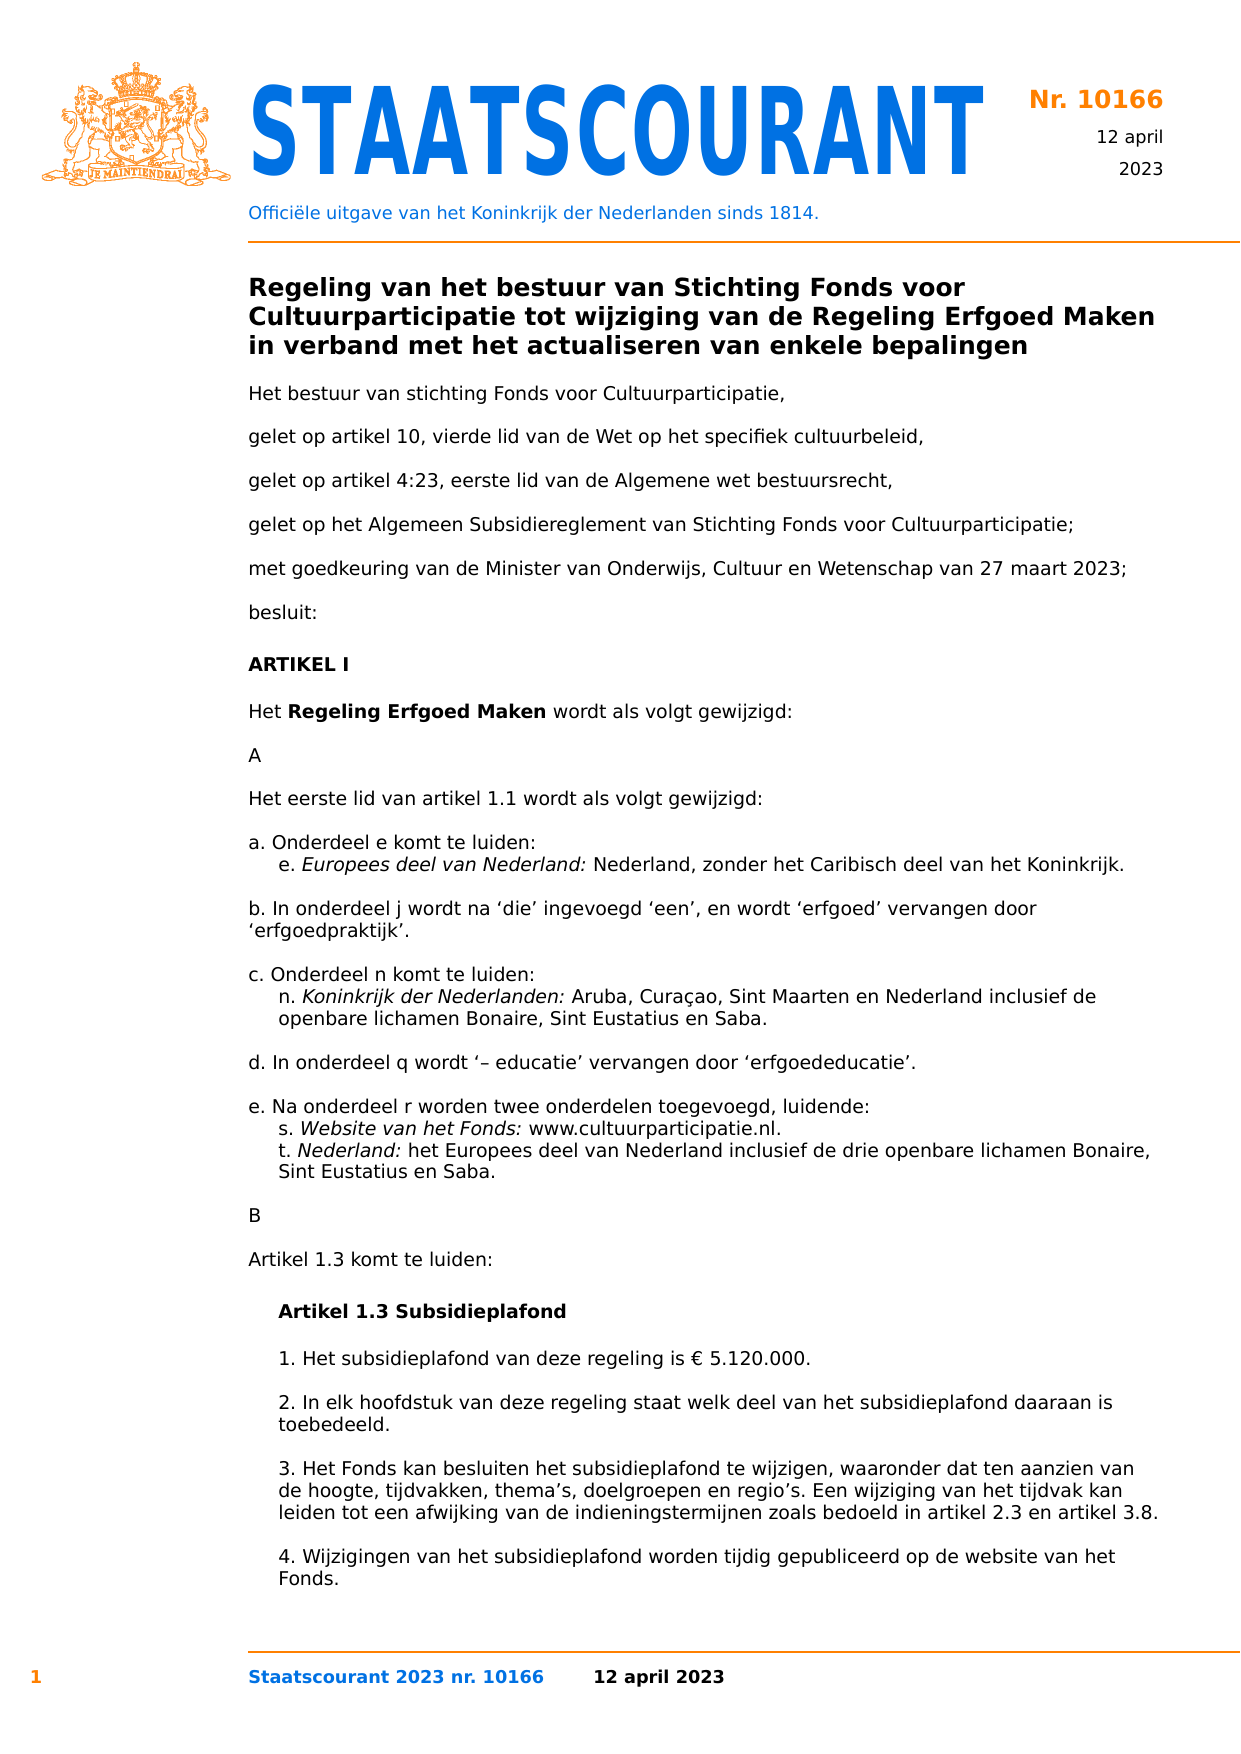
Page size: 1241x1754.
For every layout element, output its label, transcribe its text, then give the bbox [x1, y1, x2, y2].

text 2. In elk hoofdstuk van deze regeling staat welk deel van het subsidieplafond daaraan is toebedeeld. [278, 1392, 1163, 1436]
text a. Onderdeel e komt te luiden: [248, 832, 1163, 854]
text b. In onderdeel j wordt na ‘die’ ingevoegd ‘een’, en wordt ‘erfgoed’ vervangen door ‘erfgoedpraktijk’. [248, 898, 1163, 942]
text gelet op het Algemeen Subsidiereglement van Stichting Fonds voor Cultuurparticipatie; [248, 514, 1163, 536]
text gelet op artikel 10, vierde lid van de Wet op het specifiek cultuurbeleid, [248, 426, 1163, 448]
text n. Koninkrijk der Nederlanden: Aruba, Curaçao, Sint Maarten en Nederland inclusief de openbare lichamen Bonaire, Sint Eustatius en Saba. [278, 986, 1163, 1030]
text 4. Wijzigingen van het subsidieplafond worden tijdig gepubliceerd op de website van het Fonds. [278, 1546, 1163, 1589]
table_header [25, 62, 248, 241]
table_header Nr. 10166 [998, 62, 1240, 121]
text besluit: [248, 602, 1163, 624]
text A [248, 744, 1163, 766]
text e. Na onderdeel r worden twee onderdelen toegevoegd, luidende: [248, 1096, 1163, 1117]
text 3. Het Fonds kan besluiten het subsidieplafond te wijzigen, waaronder dat ten aanzien van de hoogte, tijdvakken, thema’s, doelgroepen en regio’s. Een wijziging van het tijdvak kan leiden tot een afwijking van de indieningstermijnen zoals bedoeld in artikel 2.3 en artikel 3.8. [278, 1458, 1163, 1524]
subtitle Artikel 1.3 Subsidieplafond [278, 1301, 1163, 1323]
text Het eerste lid van artikel 1.1 wordt als volgt gewijzigd: [248, 788, 1163, 810]
subtitle ARTIKEL I [248, 654, 1163, 676]
text gelet op artikel 4:23, eerste lid van de Algemene wet bestuursrecht, [248, 470, 1163, 492]
text e. Europees deel van Nederland: Nederland, zonder het Caribisch deel van het Koninkrijk. [278, 854, 1163, 876]
text B [248, 1205, 1163, 1227]
subtitle Regeling van het bestuur van Stichting Fonds voor Cultuurparticipatie tot wijziging van de Regeling Erfgoed Maken in verband met het actualiseren van enkele bepalingen [248, 273, 1163, 361]
table_cell Officiële uitgave van het Koninkrijk der Nederlanden sinds 1814. [248, 203, 1240, 241]
text Het Regeling Erfgoed Maken wordt als volgt gewijzigd: [248, 701, 1163, 723]
table_cell 2023 [998, 153, 1240, 203]
text Het bestuur van stichting Fonds voor Cultuurparticipatie, [248, 382, 1163, 404]
text s. Website van het Fonds: www.cultuurparticipatie.nl. [278, 1117, 1163, 1139]
table_header STAATSCOURANT [248, 62, 998, 203]
text met goedkeuring van de Minister van Onderwijs, Cultuur en Wetenschap van 27 maart 2023; [248, 558, 1163, 580]
text c. Onderdeel n komt te luiden: [248, 964, 1163, 986]
table_cell 12 april [998, 121, 1240, 153]
text 1. Het subsidieplafond van deze regeling is € 5.120.000. [278, 1348, 1163, 1370]
picture [41, 62, 231, 186]
text d. In onderdeel q wordt ‘– educatie’ vervangen door ‘erfgoededucatie’. [248, 1052, 1163, 1074]
text t. Nederland: het Europees deel van Nederland inclusief de drie openbare lichamen Bonaire, Sint Eustatius en Saba. [278, 1139, 1163, 1183]
text Artikel 1.3 komt te luiden: [248, 1249, 1163, 1271]
